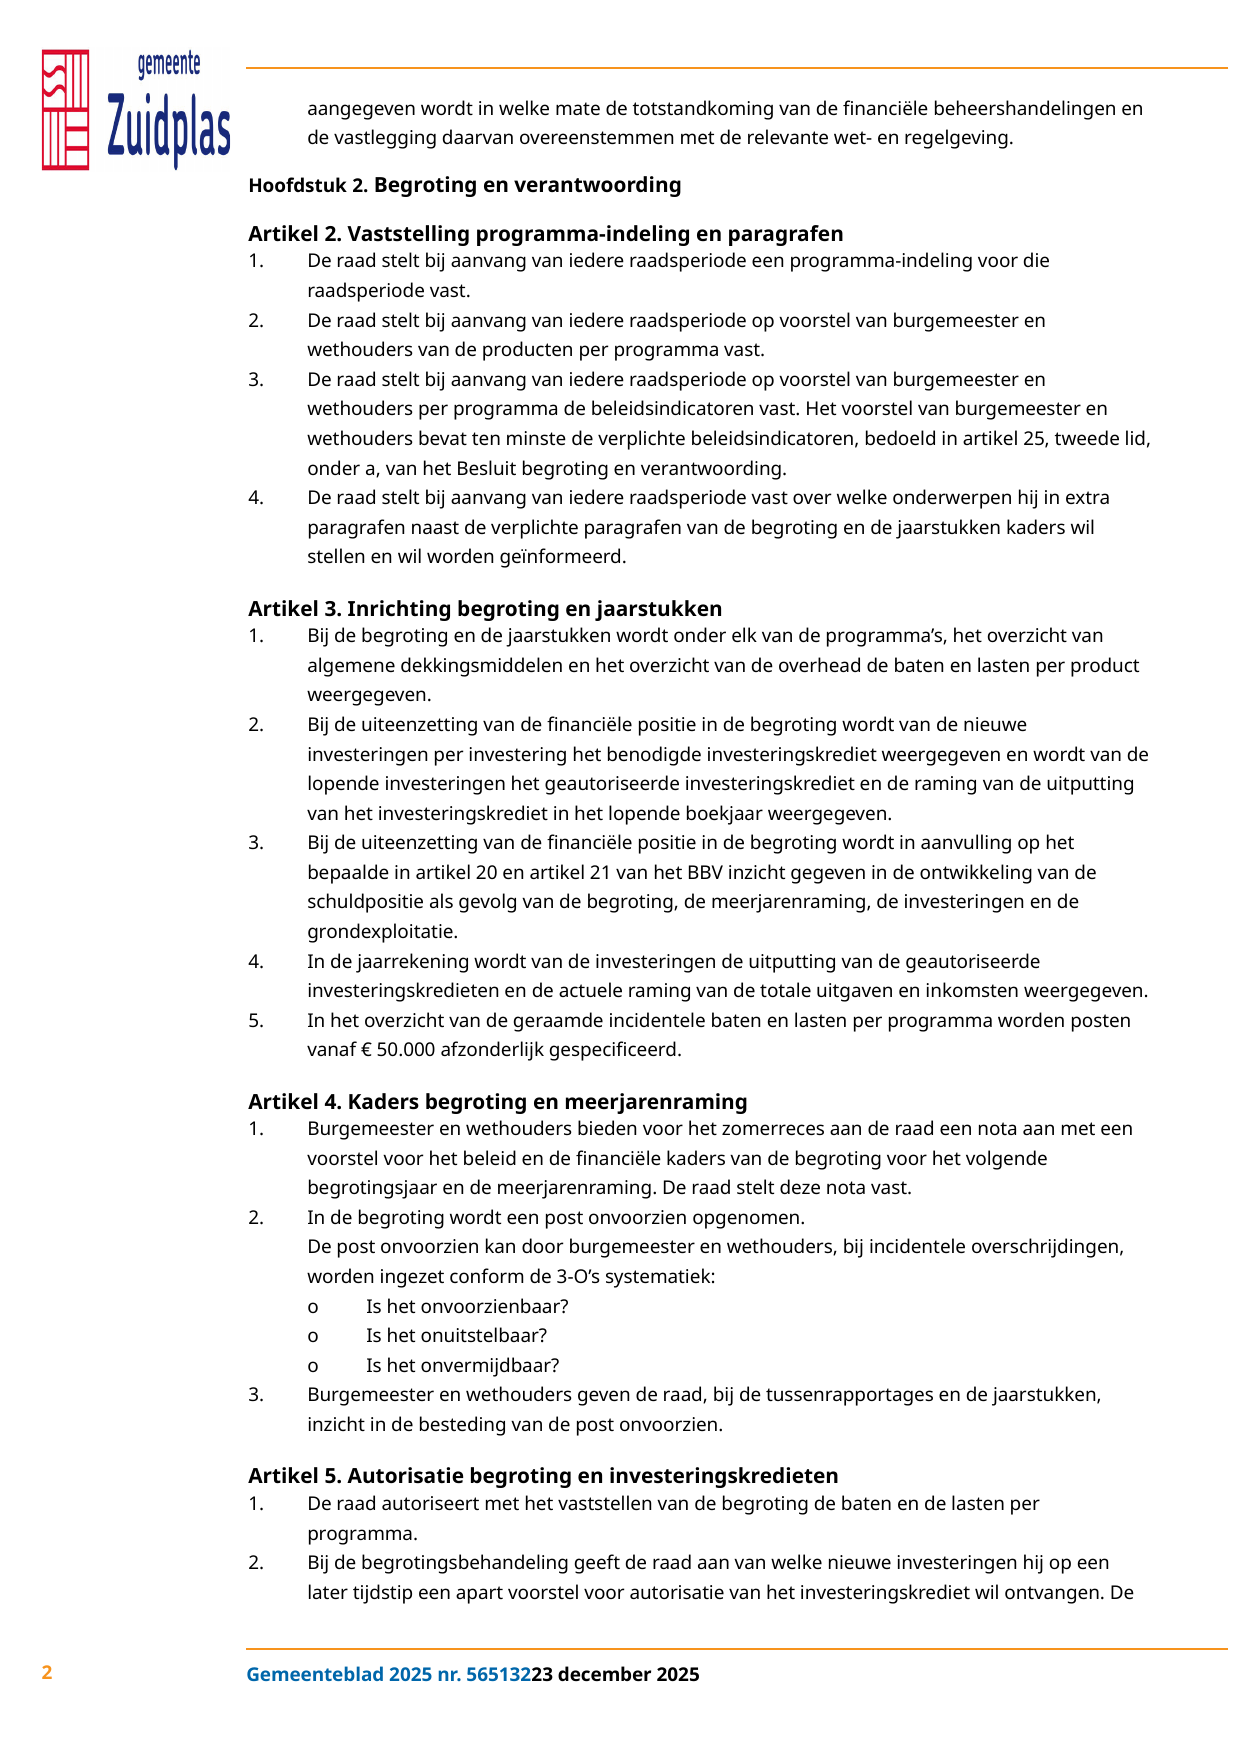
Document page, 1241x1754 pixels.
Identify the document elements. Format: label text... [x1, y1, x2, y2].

list Burgemeester en wethouders geven de raad, bij de tussenrapportages en de jaarstukken, inzicht in de besteding van de post onvoorzien. [248, 1382, 1152, 1437]
text Artikel 2. Vaststelling programma-indeling en paragrafen [248, 219, 1152, 248]
text Artikel 5. Autorisatie begroting en investeringskredieten [248, 1462, 1152, 1490]
list aangegeven wordt in welke mate de totstandkoming van de financiële beheershandelingen en de vastlegging daarvan overeenstemmen met de relevante wet- en regelgeving. [248, 95, 1152, 150]
text Artikel 4. Kaders begroting en meerjarenraming [248, 1087, 1152, 1115]
list De raad autoriseert met het vaststellen van de begroting de baten en de lasten per programma. [248, 1490, 1152, 1545]
list De raad stelt bij aanvang van iedere raadsperiode vast over welke onderwerpen hij in extra paragrafen naast de verplichte paragrafen van de begroting en de jaarstukken kaders wil stellen en wil worden geïnformeerd. [248, 484, 1152, 569]
list Bij de begrotingsbehandeling geeft de raad aan van welke nieuwe investeringen hij op een later tijdstip een apart voorstel voor autorisatie van het investeringskrediet wil ontvangen. De [248, 1549, 1152, 1604]
list De raad stelt bij aanvang van iedere raadsperiode op voorstel van burgemeester en wethouders per programma de beleidsindicatoren vast. Het voorstel van burgemeester en wethouders bevat ten minste de verplichte beleidsindicatoren, bedoeld in artikel 25, tweede lid, onder a, van het Besluit begroting en verantwoording. [248, 366, 1152, 481]
list Bij de begroting en de jaarstukken wordt onder elk van de programma’s, het overzicht van algemene dekkingsmiddelen en het overzicht van de overhead de baten en lasten per product weergegeven. [248, 622, 1152, 707]
picture [41, 47, 231, 172]
list Burgemeester en wethouders bieden voor het zomerreces aan de raad een nota aan met een voorstel voor het beleid en de financiële kaders van de begroting voor het volgende begrotingsjaar en de meerjarenraming. De raad stelt deze nota vast. [248, 1115, 1152, 1200]
text Hoofdstuk 2. Begroting en verantwoording [248, 170, 1152, 198]
list Is het onvoorzienbaar? [307, 1293, 1152, 1319]
list Bij de uiteenzetting van de financiële positie in de begroting wordt in aanvulling op het bepaalde in artikel 20 en artikel 21 van het BBV inzicht gegeven in de ontwikkeling van de schuldpositie als gevolg van de begroting, de meerjarenraming, de investeringen en de grondexploitatie. [248, 829, 1152, 944]
list In de jaarrekening wordt van de investeringen de uitputting van de geautoriseerde investeringskredieten en de actuele raming van de totale uitgaven en inkomsten weergegeven. [248, 948, 1152, 1003]
list Bij de uiteenzetting van de financiële positie in de begroting wordt van de nieuwe investeringen per investering het benodigde investeringskrediet weergegeven en wordt van de lopende investeringen het geautoriseerde investeringskrediet en de raming van de uitputting van het investeringskrediet in het lopende boekjaar weergegeven. [248, 711, 1152, 826]
list Is het onvermijdbaar? [307, 1352, 1152, 1378]
list De post onvoorzien kan door burgemeester en wethouders, bij incidentele overschrijdingen, worden ingezet conform de 3-O’s systematiek: [248, 1234, 1152, 1289]
list De raad stelt bij aanvang van iedere raadsperiode op voorstel van burgemeester en wethouders van de producten per programma vast. [248, 307, 1152, 362]
text Artikel 3. Inrichting begroting en jaarstukken [248, 594, 1152, 622]
list Is het onuitstelbaar? [307, 1322, 1152, 1348]
list In het overzicht van de geraamde incidentele baten en lasten per programma worden posten vanaf € 50.000 afzonderlijk gespecificeerd. [248, 1007, 1152, 1062]
list In de begroting wordt een post onvoorzien opgenomen. [248, 1204, 1152, 1230]
list De raad stelt bij aanvang van iedere raadsperiode een programma-indeling voor die raadsperiode vast. [248, 248, 1152, 303]
